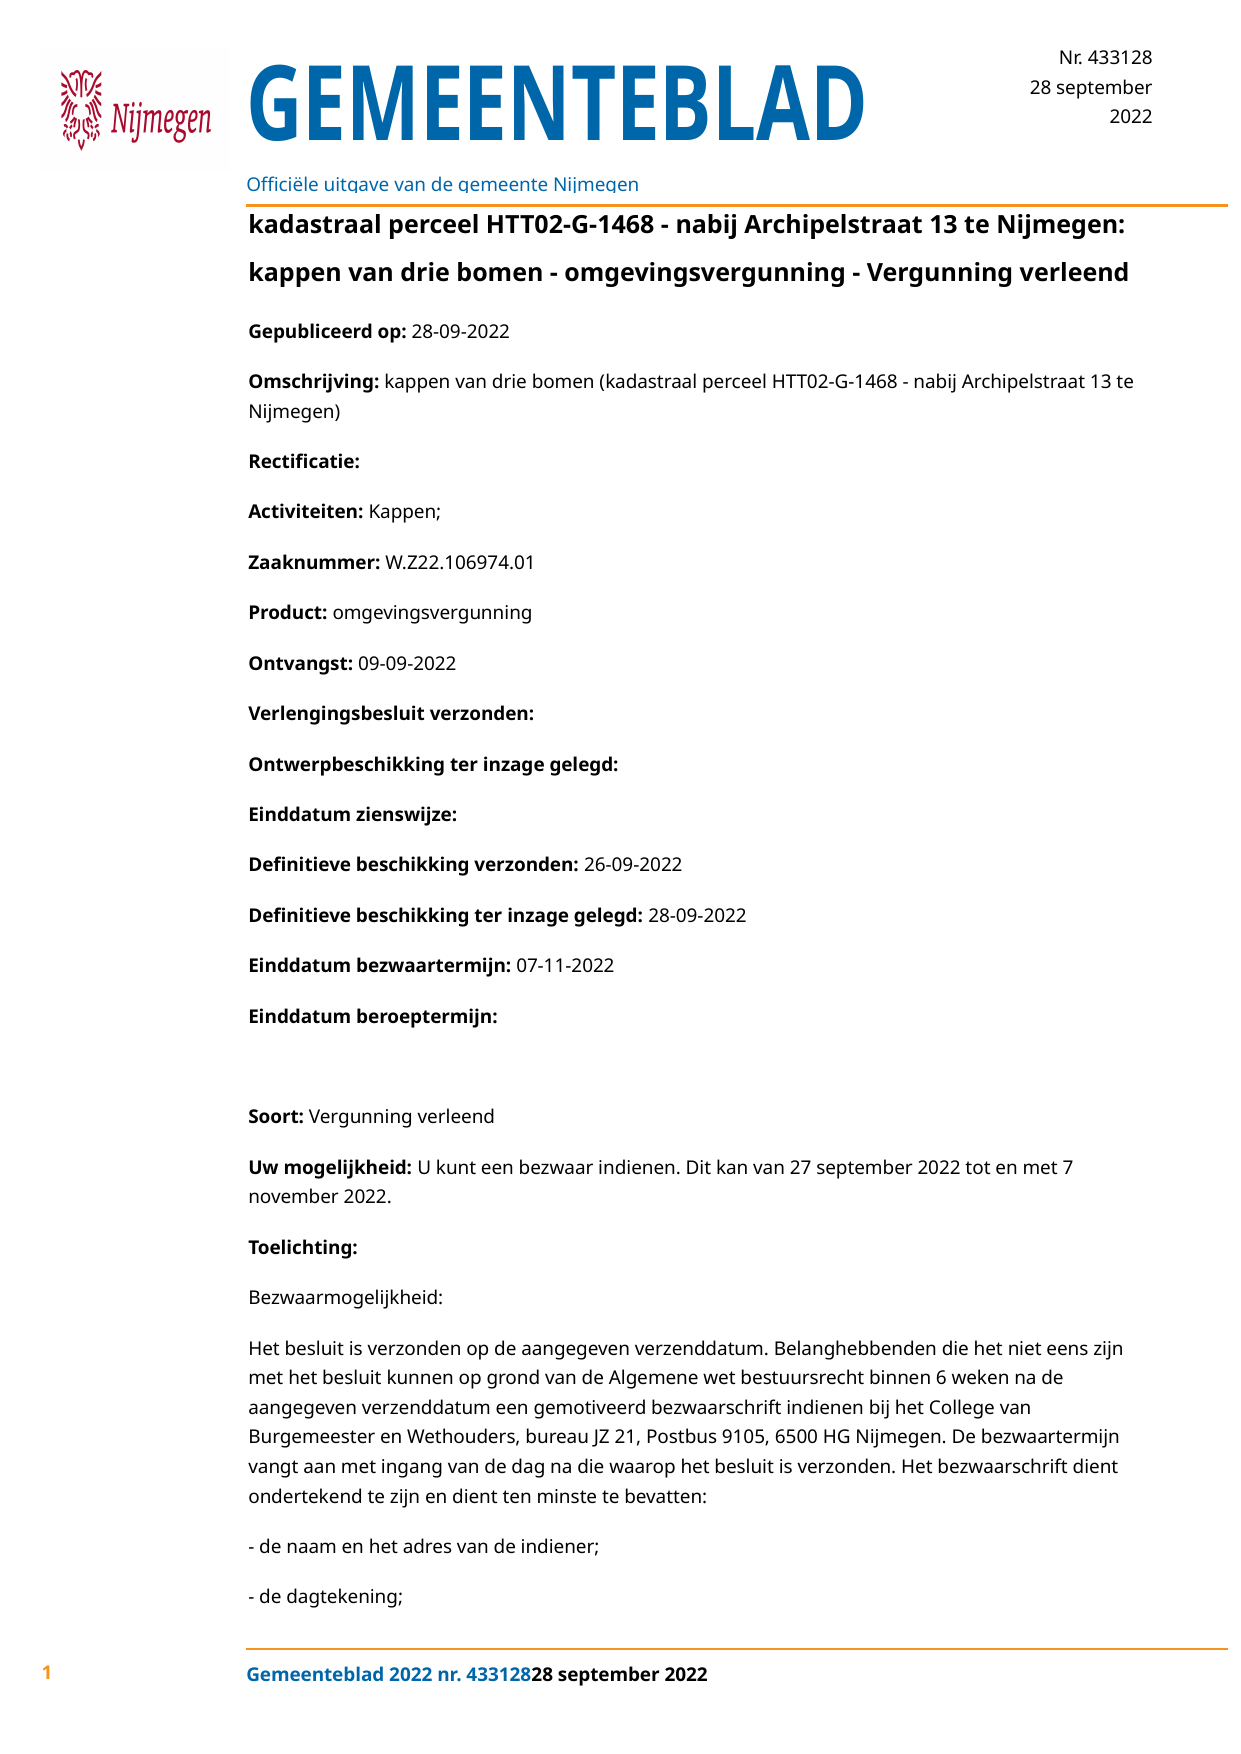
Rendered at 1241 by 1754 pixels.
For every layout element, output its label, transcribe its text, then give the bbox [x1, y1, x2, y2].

text Toelichting: [248, 1234, 1152, 1260]
text Einddatum beroeptermijn: [248, 1003, 1152, 1029]
text Activiteiten: Kappen; [248, 499, 1152, 524]
text Het besluit is verzonden op de aangegeven verzenddatum. Belanghebbenden die het niet eens zijn met het besluit kunnen op grond van de Algemene wet bestuursrecht binnen 6 weken na de aangegeven verzenddatum een gemotiveerd bezwaarschrift indienen bij het College van Burgemeester en Wethouders, bureau JZ 21, Postbus 9105, 6500 HG Nijmegen. De bezwaartermijn vangt aan met ingang van de dag na die waarop het besluit is verzonden. Het bezwaarschrift dient ondertekend te zijn en dient ten minste te bevatten: [248, 1335, 1152, 1509]
text kadastraal perceel HTT02-G-1468 - nabij Archipelstraat 13 te Nijmegen: kappen van drie bomen - omgevingsvergunning - Vergunning verleend [248, 207, 1152, 288]
text Verlengingsbesluit verzonden: [248, 700, 1152, 726]
text Product: omgevingsvergunning [248, 599, 1152, 625]
text Soort: Vergunning verleend [248, 1104, 1152, 1129]
text Gepubliceerd op: 28-09-2022 [248, 318, 1152, 344]
text Bezwaarmogelijkheid: [248, 1284, 1152, 1310]
text Einddatum zienswijze: [248, 801, 1152, 827]
text Ontvangst: 09-09-2022 [248, 650, 1152, 676]
text Definitieve beschikking ter inzage gelegd: 28-09-2022 [248, 902, 1152, 928]
picture [41, 47, 231, 172]
text Rectificatie: [248, 448, 1152, 474]
text Ontwerpbeschikking ter inzage gelegd: [248, 751, 1152, 777]
text Definitieve beschikking verzonden: 26-09-2022 [248, 852, 1152, 877]
text Zaaknummer: W.Z22.106974.01 [248, 549, 1152, 575]
text - de naam en het adres van de indiener; [248, 1533, 1152, 1559]
text - de dagtekening; [248, 1584, 1152, 1609]
text Omschrijving: kappen van drie bomen (kadastraal perceel HTT02-G-1468 - nabij Archipelstraat 13 te Nijmegen) [248, 368, 1152, 424]
text Einddatum bezwaartermijn: 07-11-2022 [248, 952, 1152, 978]
text Uw mogelijkheid: U kunt een bezwaar indienen. Dit kan van 27 september 2022 tot en met 7 november 2022. [248, 1154, 1152, 1209]
